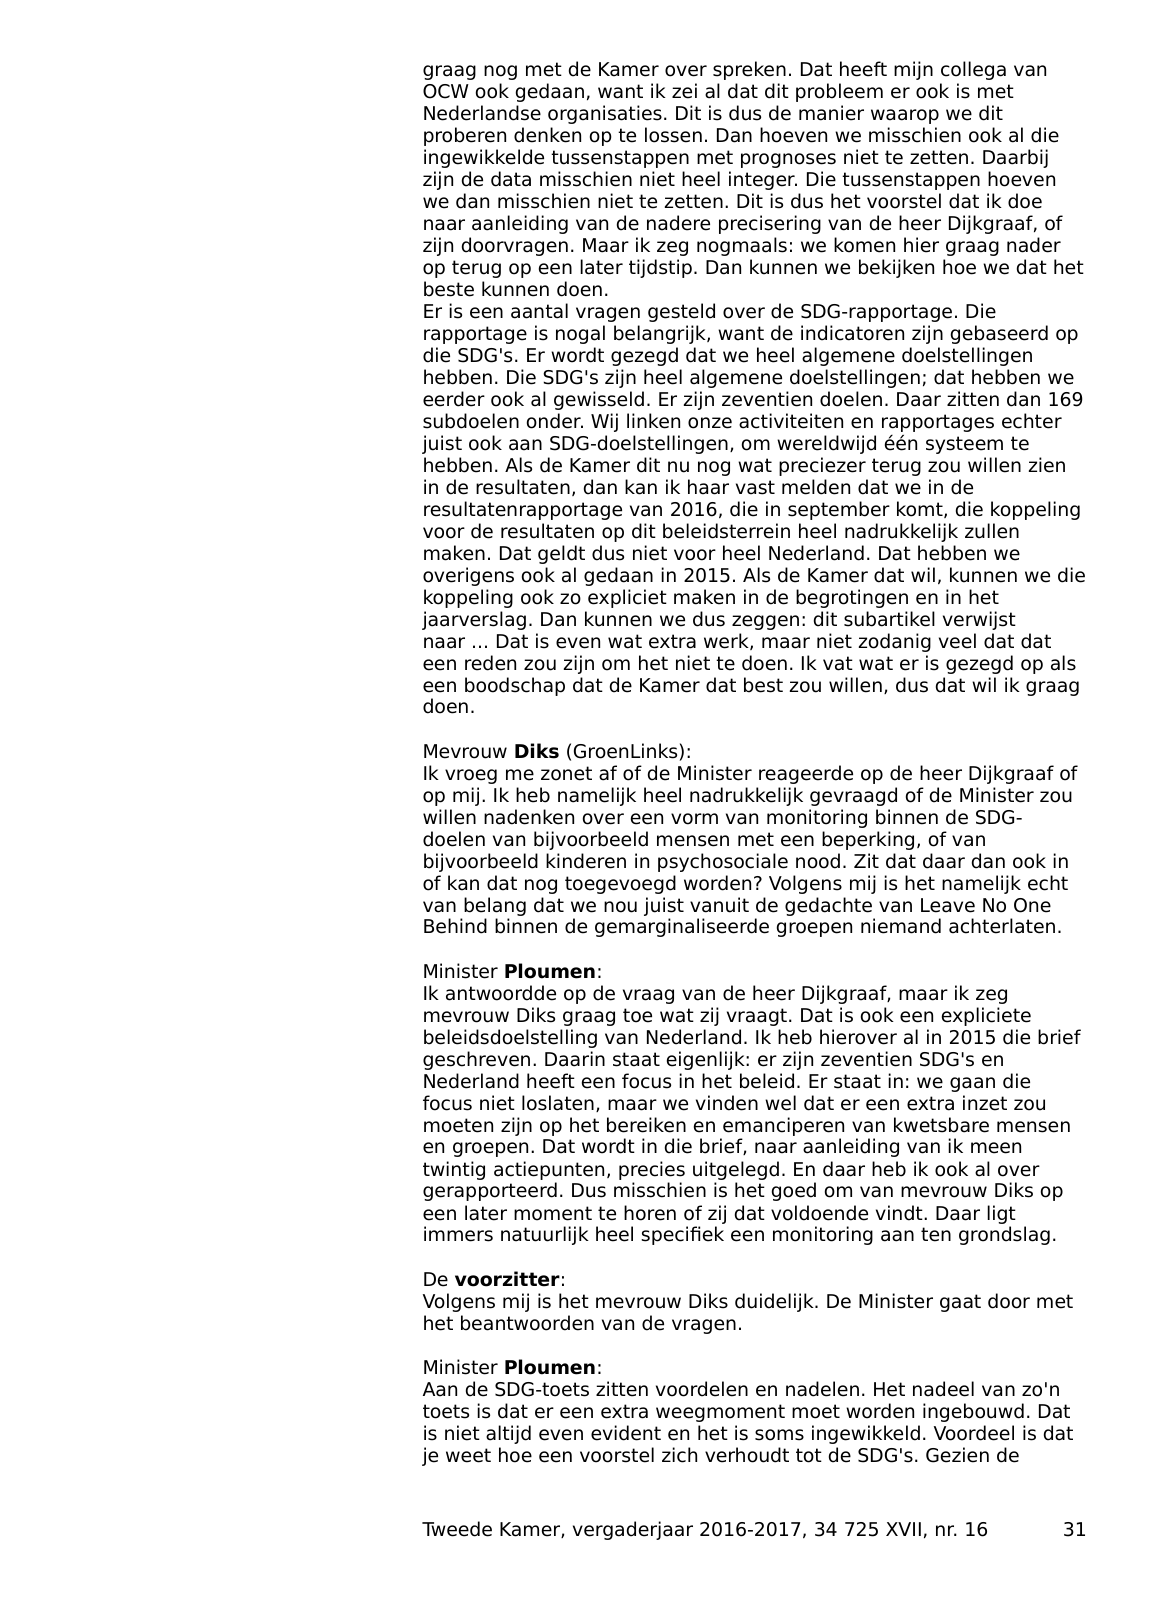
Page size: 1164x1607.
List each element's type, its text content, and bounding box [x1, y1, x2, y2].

text graag nog met de Kamer over spreken. Dat heeft mijn collega van OCW ook gedaan, want ik zei al dat dit probleem er ook is met Nederlandse organisaties. Dit is dus de manier waarop we dit proberen denken op te lossen. Dan hoeven we misschien ook al die ingewikkelde tussenstappen met prognoses niet te zetten. Daarbij zijn de data misschien niet heel integer. Die tussenstappen hoeven we dan misschien niet te zetten. Dit is dus het voorstel dat ik doe naar aanleiding van de nadere precisering van de heer Dijkgraaf, of zijn doorvragen. Maar ik zeg nogmaals: we komen hier graag nader op terug op een later tijdstip. Dan kunnen we bekijken hoe we dat het beste kunnen doen. [422, 59, 1087, 301]
text Ik antwoordde op de vraag van de heer Dijkgraaf, maar ik zeg mevrouw Diks graag toe wat zij vraagt. Dat is ook een expliciete beleidsdoelstelling van Nederland. Ik heb hierover al in 2015 die brief geschreven. Daarin staat eigenlijk: er zijn zeventien SDG's en Nederland heeft een focus in het beleid. Er staat in: we gaan die focus niet loslaten, maar we vinden wel dat er een extra inzet zou moeten zijn op het bereiken en emanciperen van kwetsbare mensen en groepen. Dat wordt in die brief, naar aanleiding van ik meen twintig actiepunten, precies uitgelegd. En daar heb ik ook al over gerapporteerd. Dus misschien is het goed om van mevrouw Diks op een later moment te horen of zij dat voldoende vindt. Daar ligt immers natuurlijk heel specifiek een monitoring aan ten grondslag. [422, 983, 1087, 1246]
text Minister Ploumen: [422, 1357, 1087, 1379]
text Aan de SDG-toets zitten voordelen en nadelen. Het nadeel van zo'n toets is dat er een extra weegmoment moet worden ingebouwd. Dat is niet altijd even evident en het is soms ingewikkeld. Voordeel is dat je weet hoe een voorstel zich verhoudt tot de SDG's. Gezien de [422, 1379, 1087, 1467]
text Volgens mij is het mevrouw Diks duidelijk. De Minister gaat door met het beantwoorden van de vragen. [422, 1291, 1087, 1334]
text Er is een aantal vragen gesteld over de SDG-rapportage. Die rapportage is nogal belangrijk, want de indicatoren zijn gebaseerd op die SDG's. Er wordt gezegd dat we heel algemene doelstellingen hebben. Die SDG's zijn heel algemene doelstellingen; dat hebben we eerder ook al gewisseld. Er zijn zeventien doelen. Daar zitten dan 169 subdoelen onder. Wij linken onze activiteiten en rapportages echter juist ook aan SDG-doelstellingen, om wereldwijd één systeem te hebben. Als de Kamer dit nu nog wat preciezer terug zou willen zien in de resultaten, dan kan ik haar vast melden dat we in de resultatenrapportage van 2016, die in september komt, die koppeling voor de resultaten op dit beleidsterrein heel nadrukkelijk zullen maken. Dat geldt dus niet voor heel Nederland. Dat hebben we overigens ook al gedaan in 2015. Als de Kamer dat wil, kunnen we die koppeling ook zo expliciet maken in de begrotingen en in het jaarverslag. Dan kunnen we dus zeggen: dit subartikel verwijst naar ... Dat is even wat extra werk, maar niet zodanig veel dat dat een reden zou zijn om het niet te doen. Ik vat wat er is gezegd op als een boodschap dat de Kamer dat best zou willen, dus dat wil ik graag doen. [422, 301, 1087, 718]
text Ik vroeg me zonet af of de Minister reageerde op de heer Dijkgraaf of op mij. Ik heb namelijk heel nadrukkelijk gevraagd of de Minister zou willen nadenken over een vorm van monitoring binnen de SDG-doelen van bijvoorbeeld mensen met een beperking, of van bijvoorbeeld kinderen in psychosociale nood. Zit dat daar dan ook in of kan dat nog toegevoegd worden? Volgens mij is het namelijk echt van belang dat we nou juist vanuit de gedachte van Leave No One Behind binnen de gemarginaliseerde groepen niemand achterlaten. [422, 763, 1087, 938]
text Minister Ploumen: [422, 961, 1087, 983]
text Mevrouw Diks (GroenLinks): [422, 741, 1087, 763]
text De voorzitter: [422, 1268, 1087, 1291]
